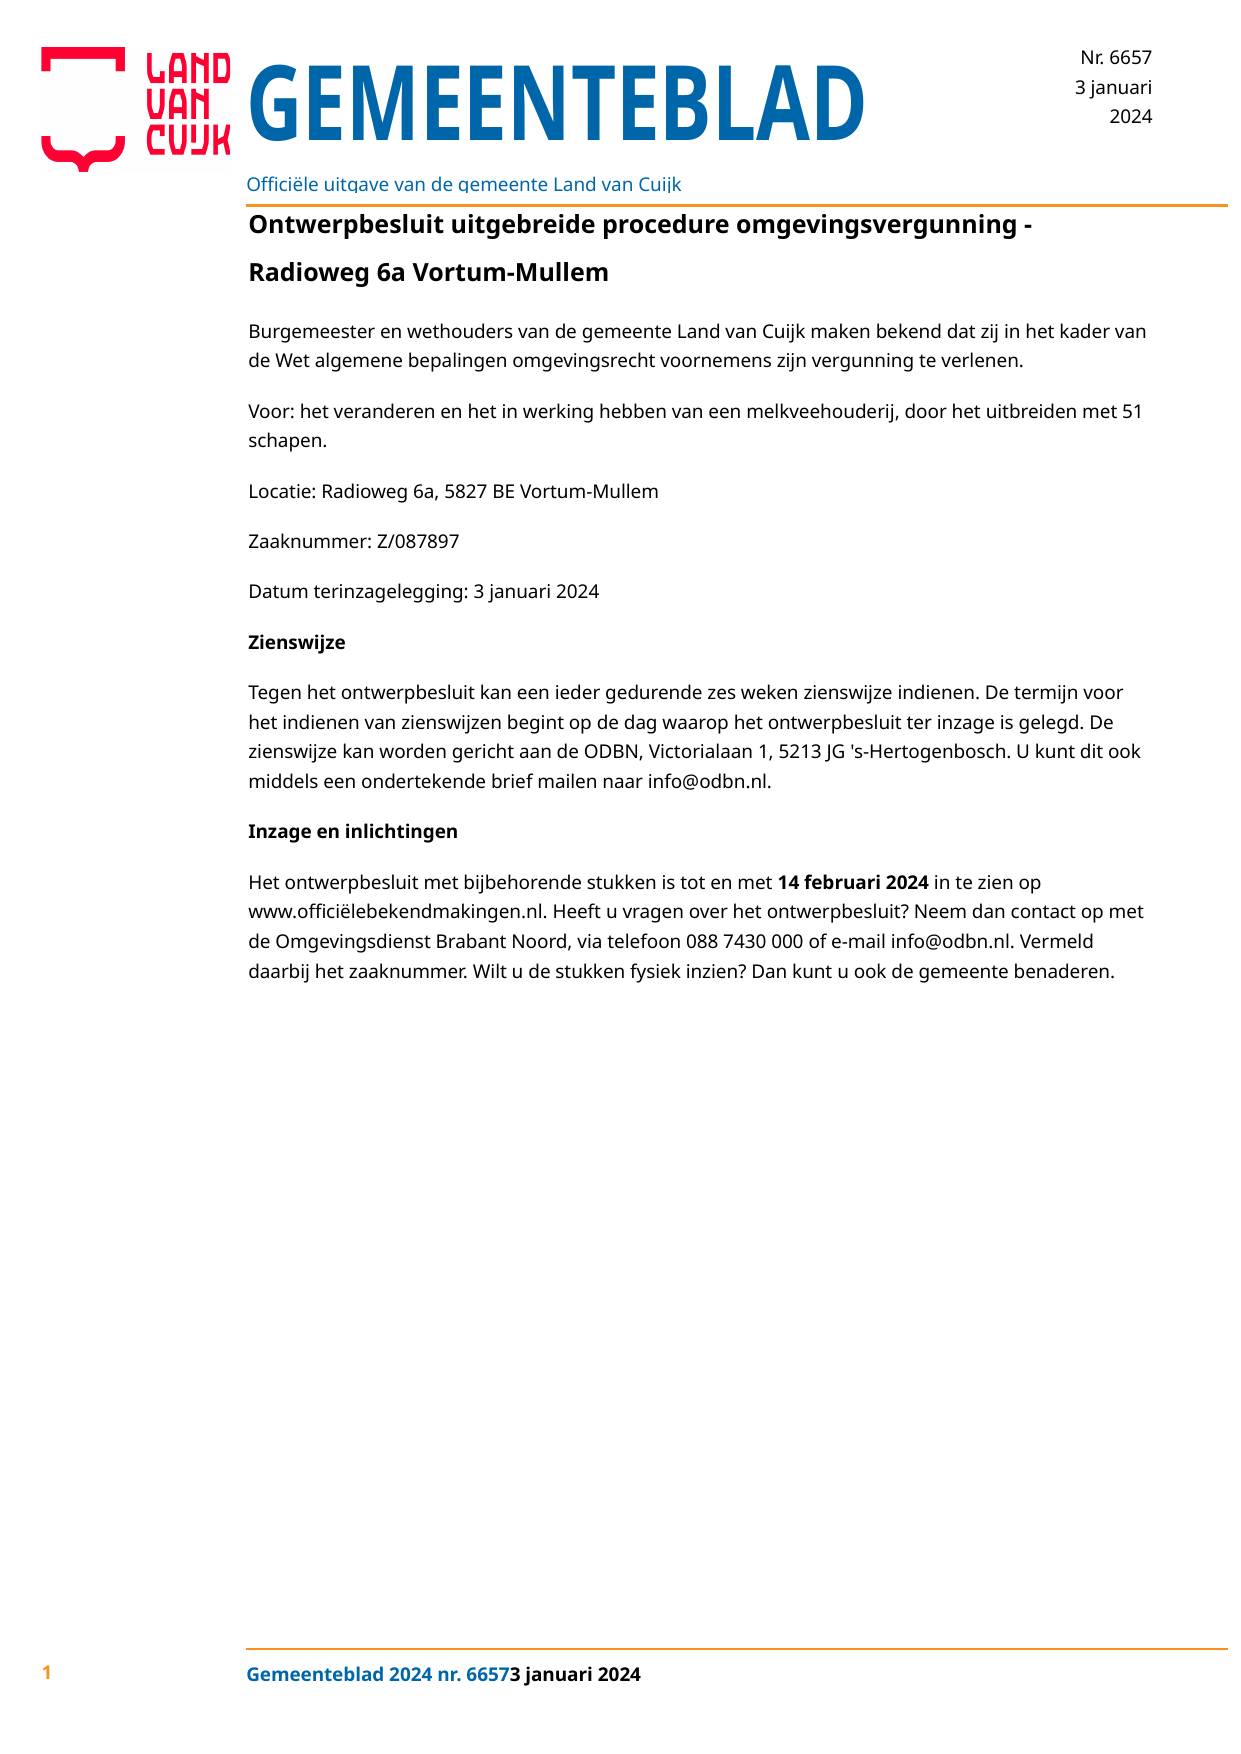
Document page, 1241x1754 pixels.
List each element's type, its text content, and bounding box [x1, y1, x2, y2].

text Voor: het veranderen en het in werking hebben van een melkveehouderij, door het uitbreiden met 51 schapen. [248, 398, 1152, 453]
text Datum terinzagelegging: 3 januari 2024 [248, 579, 1152, 604]
text Burgemeester en wethouders van de gemeente Land van Cuijk maken bekend dat zij in het kader van de Wet algemene bepalingen omgevingsrecht voornemens zijn vergunning te verlenen. [248, 318, 1152, 373]
text Locatie: Radioweg 6a, 5827 BE Vortum-Mullem [248, 478, 1152, 504]
text Het ontwerpbesluit met bijbehorende stukken is tot en met 14 februari 2024 in te zien op www.officiëlebekendmakingen.nl. Heeft u vragen over het ontwerpbesluit? Neem dan contact op met de Omgevingsdienst Brabant Noord, via telefoon 088 7430 000 of e-mail info@odbn.nl. Vermeld daarbij het zaaknummer. Wilt u de stukken fysiek inzien? Dan kunt u ook de gemeente benaderen. [248, 869, 1152, 984]
text Ontwerpbesluit uitgebreide procedure omgevingsvergunning - Radioweg 6a Vortum-Mullem [248, 207, 1152, 288]
text Zienswijze [248, 629, 1152, 655]
picture [41, 47, 231, 172]
text Tegen het ontwerpbesluit kan een ieder gedurende zes weken zienswijze indienen. De termijn voor het indienen van zienswijzen begint op de dag waarop het ontwerpbesluit ter inzage is gelegd. De zienswijze kan worden gericht aan de ODBN, Victorialaan 1, 5213 JG 's-Hertogenbosch. U kunt dit ook middels een ondertekende brief mailen naar info@odbn.nl. [248, 679, 1152, 794]
text Inzage en inlichtingen [248, 819, 1152, 844]
text Zaaknummer: Z/087897 [248, 528, 1152, 554]
